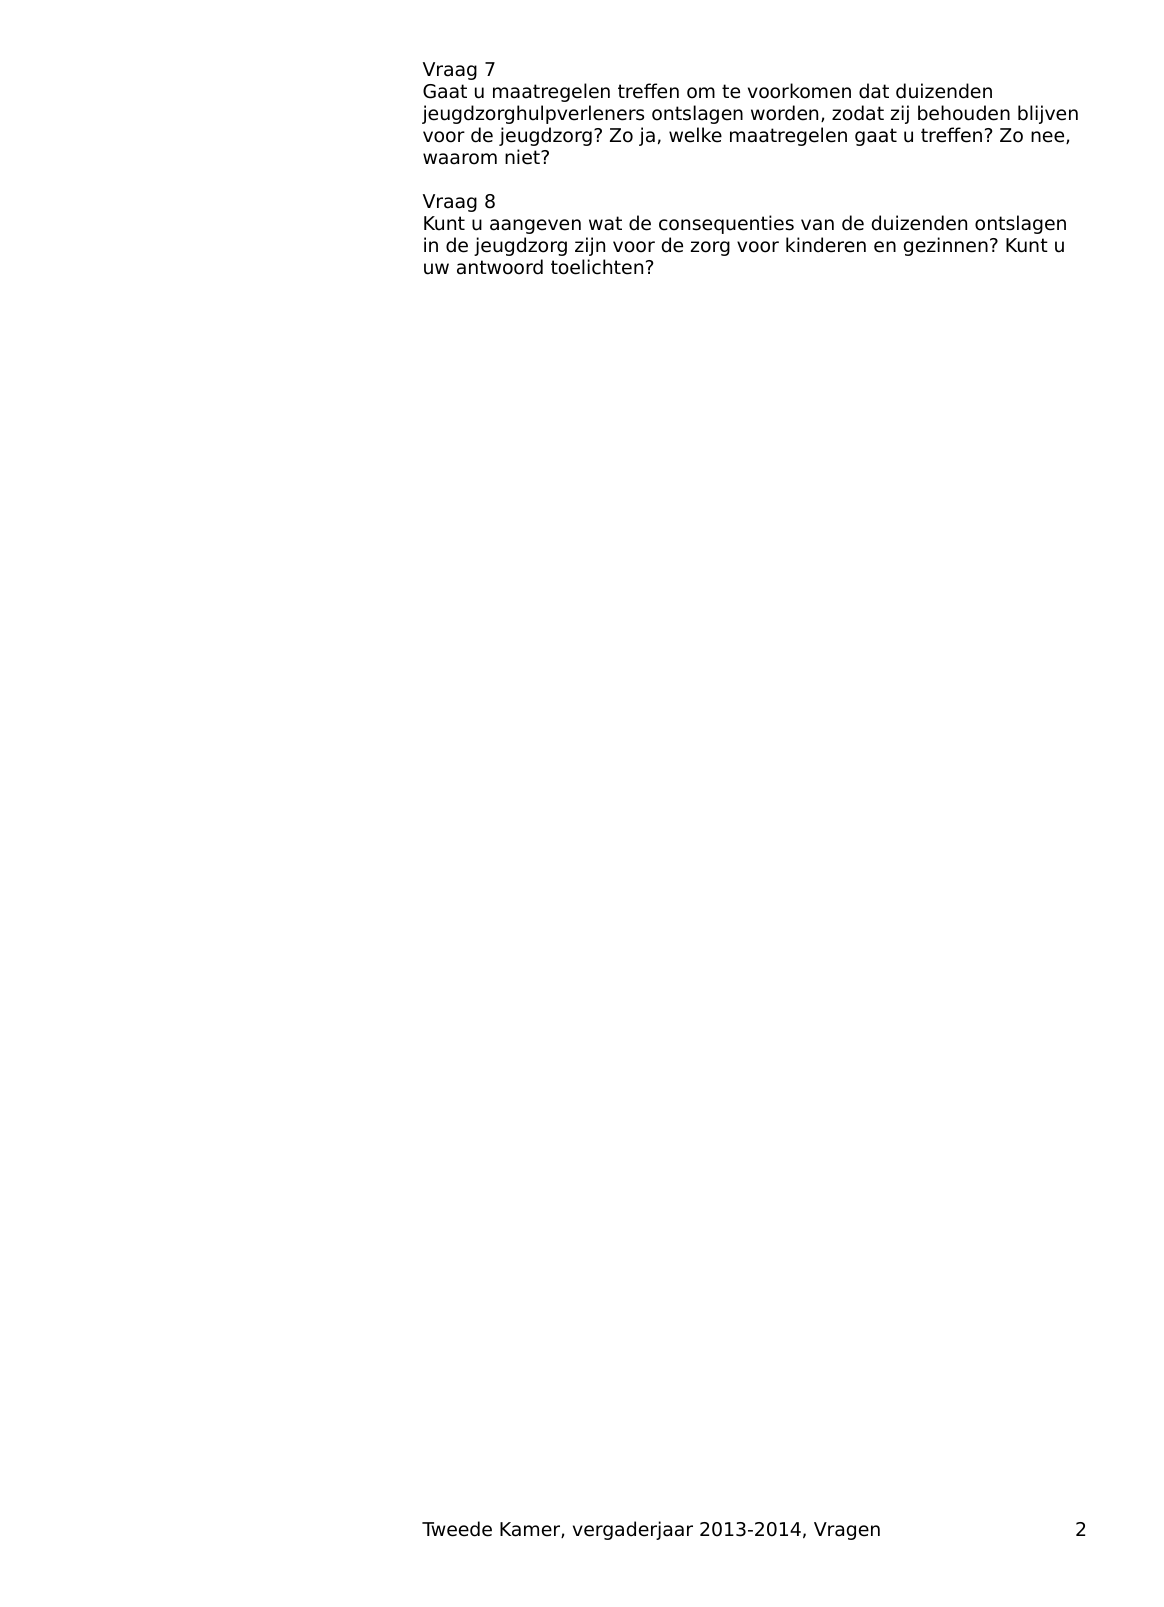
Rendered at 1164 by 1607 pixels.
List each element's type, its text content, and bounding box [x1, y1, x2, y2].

text Vraag 8 [422, 191, 1087, 213]
text Vraag 7 [422, 59, 1087, 81]
text Gaat u maatregelen treffen om te voorkomen dat duizenden jeugdzorghulpverleners ontslagen worden, zodat zij behouden blijven voor de jeugdzorg? Zo ja, welke maatregelen gaat u treffen? Zo nee, waarom niet? [422, 81, 1087, 169]
text Kunt u aangeven wat de consequenties van de duizenden ontslagen in de jeugdzorg zijn voor de zorg voor kinderen en gezinnen? Kunt u uw antwoord toelichten? [422, 213, 1087, 279]
